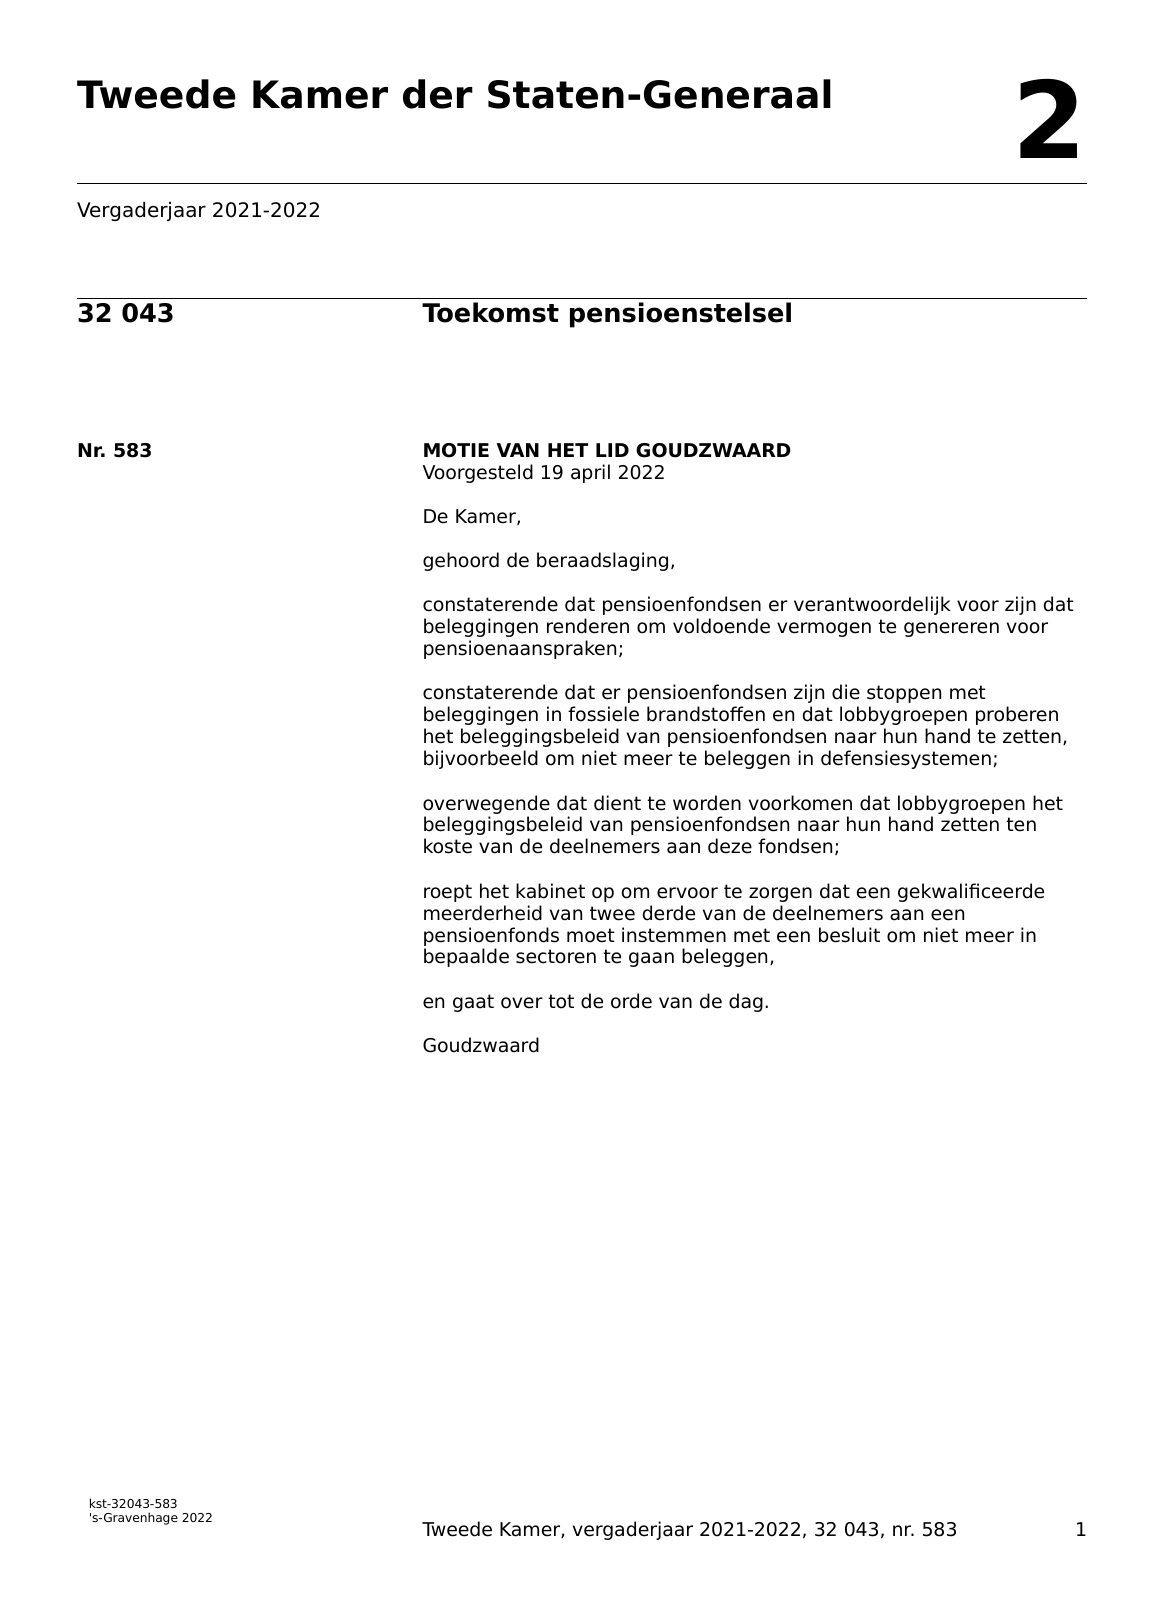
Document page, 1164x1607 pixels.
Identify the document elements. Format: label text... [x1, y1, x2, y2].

text kst-32043-583 [88, 1497, 323, 1511]
table_header 2 [886, 59, 1087, 183]
text Goudzwaard [422, 1035, 1087, 1057]
text gehoord de beraadslaging, [422, 550, 1087, 572]
text 's-Gravenhage 2022 [88, 1511, 323, 1525]
text overwegende dat dient te worden voorkomen dat lobbygroepen het beleggingsbeleid van pensioenfondsen naar hun hand zetten ten koste van de deelnemers aan deze fondsen; [422, 792, 1087, 858]
text constaterende dat pensioenfondsen er verantwoordelijk voor zijn dat beleggingen renderen om voldoende vermogen te genereren voor pensioenaanspraken; [422, 594, 1087, 660]
table_header Tweede Kamer der Staten-Generaal [77, 59, 886, 183]
text constaterende dat er pensioenfondsen zijn die stoppen met beleggingen in fossiele brandstoffen en dat lobbygroepen proberen het beleggingsbeleid van pensioenfondsen naar hun hand te zetten, bijvoorbeeld om niet meer te beleggen in defensiesystemen; [422, 682, 1087, 770]
text Voorgesteld 19 april 2022 [422, 462, 1087, 484]
text De Kamer, [422, 506, 1087, 528]
text roept het kabinet op om ervoor te zorgen dat een gekwalificeerde meerderheid van twee derde van de deelnemers aan een pensioenfonds moet instemmen met een besluit om niet meer in bepaalde sectoren te gaan beleggen, [422, 881, 1087, 968]
subtitle 32 043 Toekomst pensioenstelsel [77, 299, 1087, 329]
table_cell Vergaderjaar 2021-2022 [77, 184, 1087, 298]
text en gaat over tot de orde van de dag. [422, 991, 1087, 1013]
subtitle Nr. 583 MOTIE VAN HET LID GOUDZWAARD [77, 440, 1087, 462]
